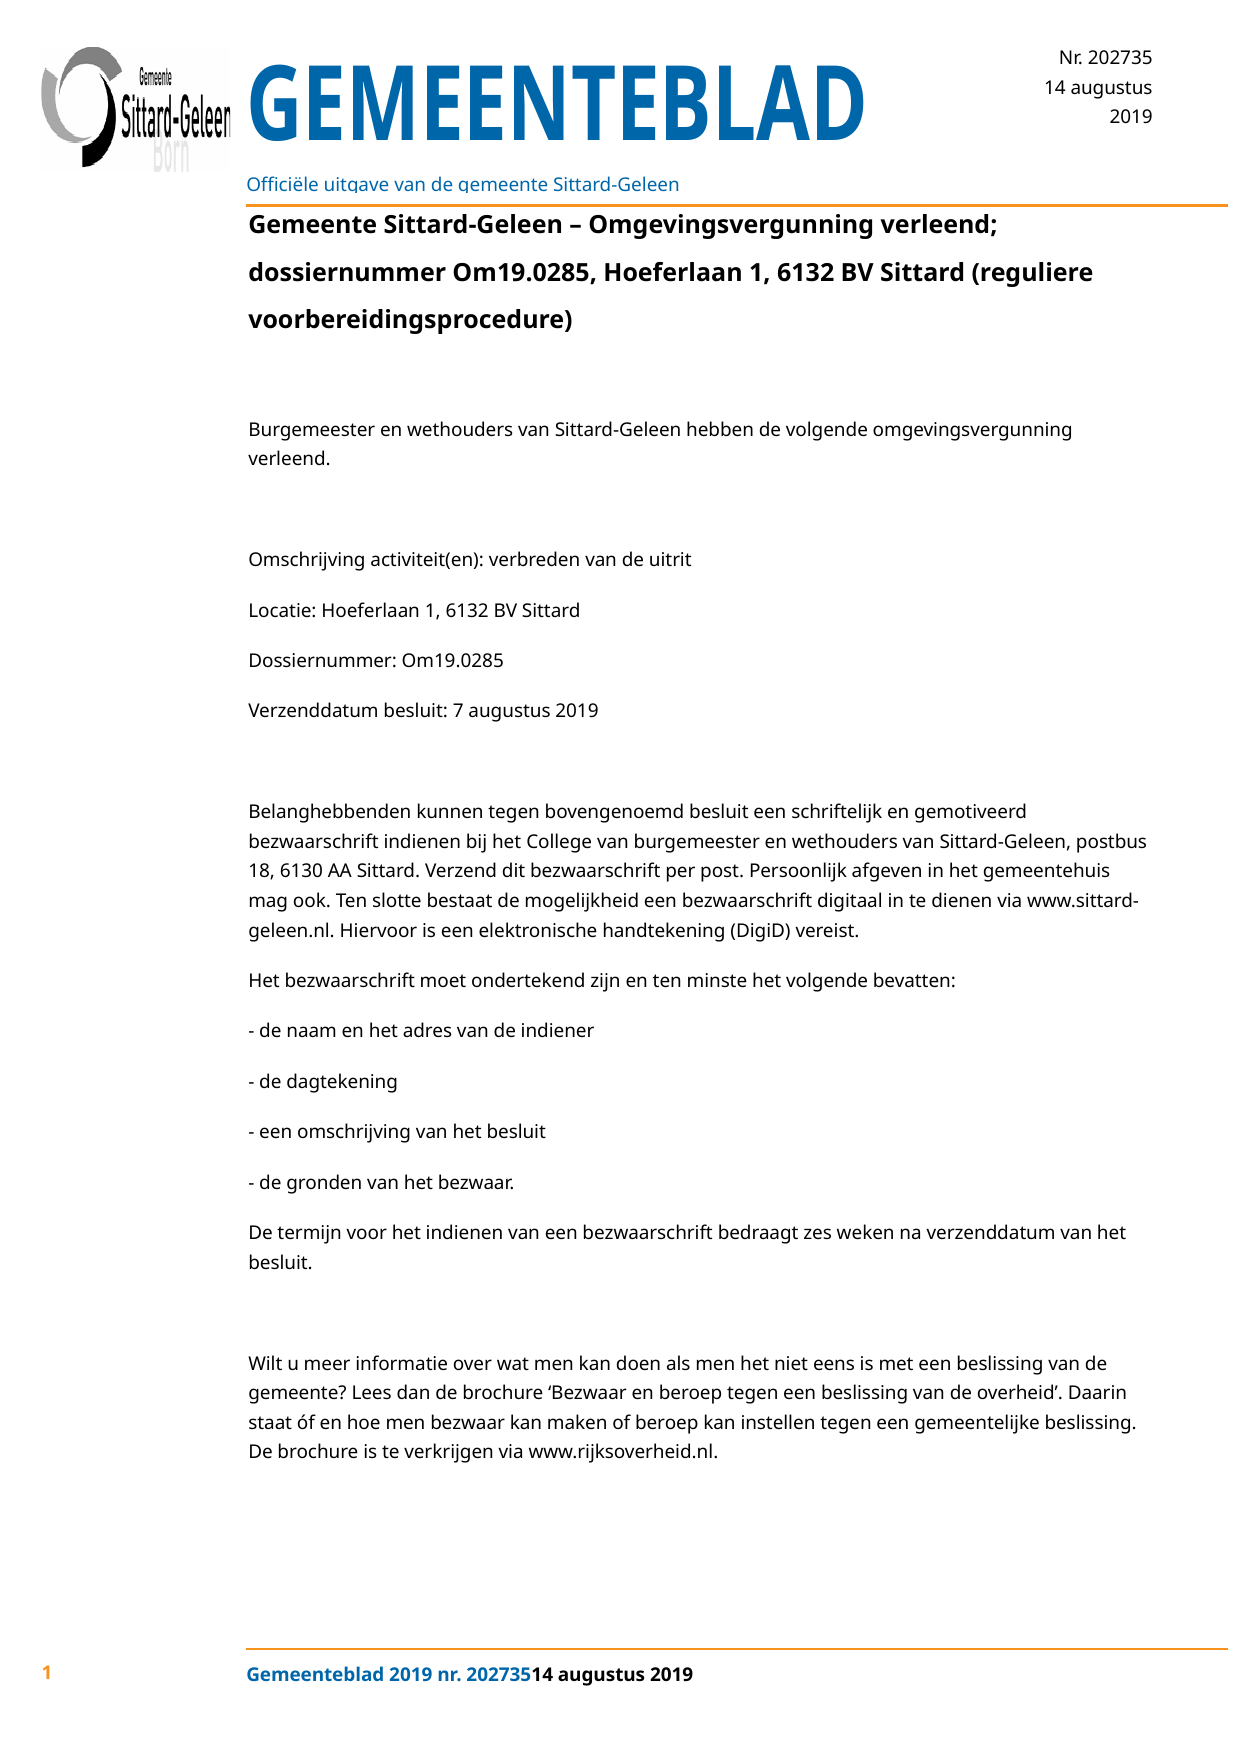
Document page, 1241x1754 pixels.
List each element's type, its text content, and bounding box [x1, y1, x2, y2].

text Verzenddatum besluit: 7 augustus 2019 [248, 698, 1152, 723]
text De termijn voor het indienen van een bezwaarschrift bedraagt zes weken na verzenddatum van het besluit. [248, 1219, 1152, 1274]
picture [41, 47, 231, 172]
text Wilt u meer informatie over wat men kan doen als men het niet eens is met een beslissing van de gemeente? Lees dan de brochure ‘Bezwaar en beroep tegen een beslissing van de overheid’. Daarin staat óf en hoe men bezwaar kan maken of beroep kan instellen tegen een gemeentelijke beslissing. De brochure is te verkrijgen via www.rijksoverheid.nl. [248, 1350, 1152, 1464]
text Gemeente Sittard-Geleen – Omgevingsvergunning verleend; dossiernummer Om19.0285, Hoeferlaan 1, 6132 BV Sittard (reguliere voorbereidingsprocedure) [248, 207, 1152, 336]
text Het bezwaarschrift moet ondertekend zijn en ten minste het volgende bevatten: [248, 967, 1152, 993]
text Burgemeester en wethouders van Sittard-Geleen hebben de volgende omgevingsvergunning verleend. [248, 416, 1152, 471]
text - een omschrijving van het besluit [248, 1118, 1152, 1144]
text Omschrijving activiteit(en): verbreden van de uitrit [248, 546, 1152, 572]
text - de gronden van het bezwaar. [248, 1169, 1152, 1194]
text - de naam en het adres van de indiener [248, 1018, 1152, 1043]
text Belanghebbenden kunnen tegen bovengenoemd besluit een schriftelijk en gemotiveerd bezwaarschrift indienen bij het College van burgemeester en wethouders van Sittard-Geleen, postbus 18, 6130 AA Sittard. Verzend dit bezwaarschrift per post. Persoonlijk afgeven in het gemeentehuis mag ook. Ten slotte bestaat de mogelijkheid een bezwaarschrift digitaal in te dienen via www.sittard-geleen.nl. Hiervoor is een elektronische handtekening (DigiD) vereist. [248, 798, 1152, 942]
text Dossiernummer: Om19.0285 [248, 647, 1152, 673]
text Locatie: Hoeferlaan 1, 6132 BV Sittard [248, 597, 1152, 622]
text - de dagtekening [248, 1068, 1152, 1094]
